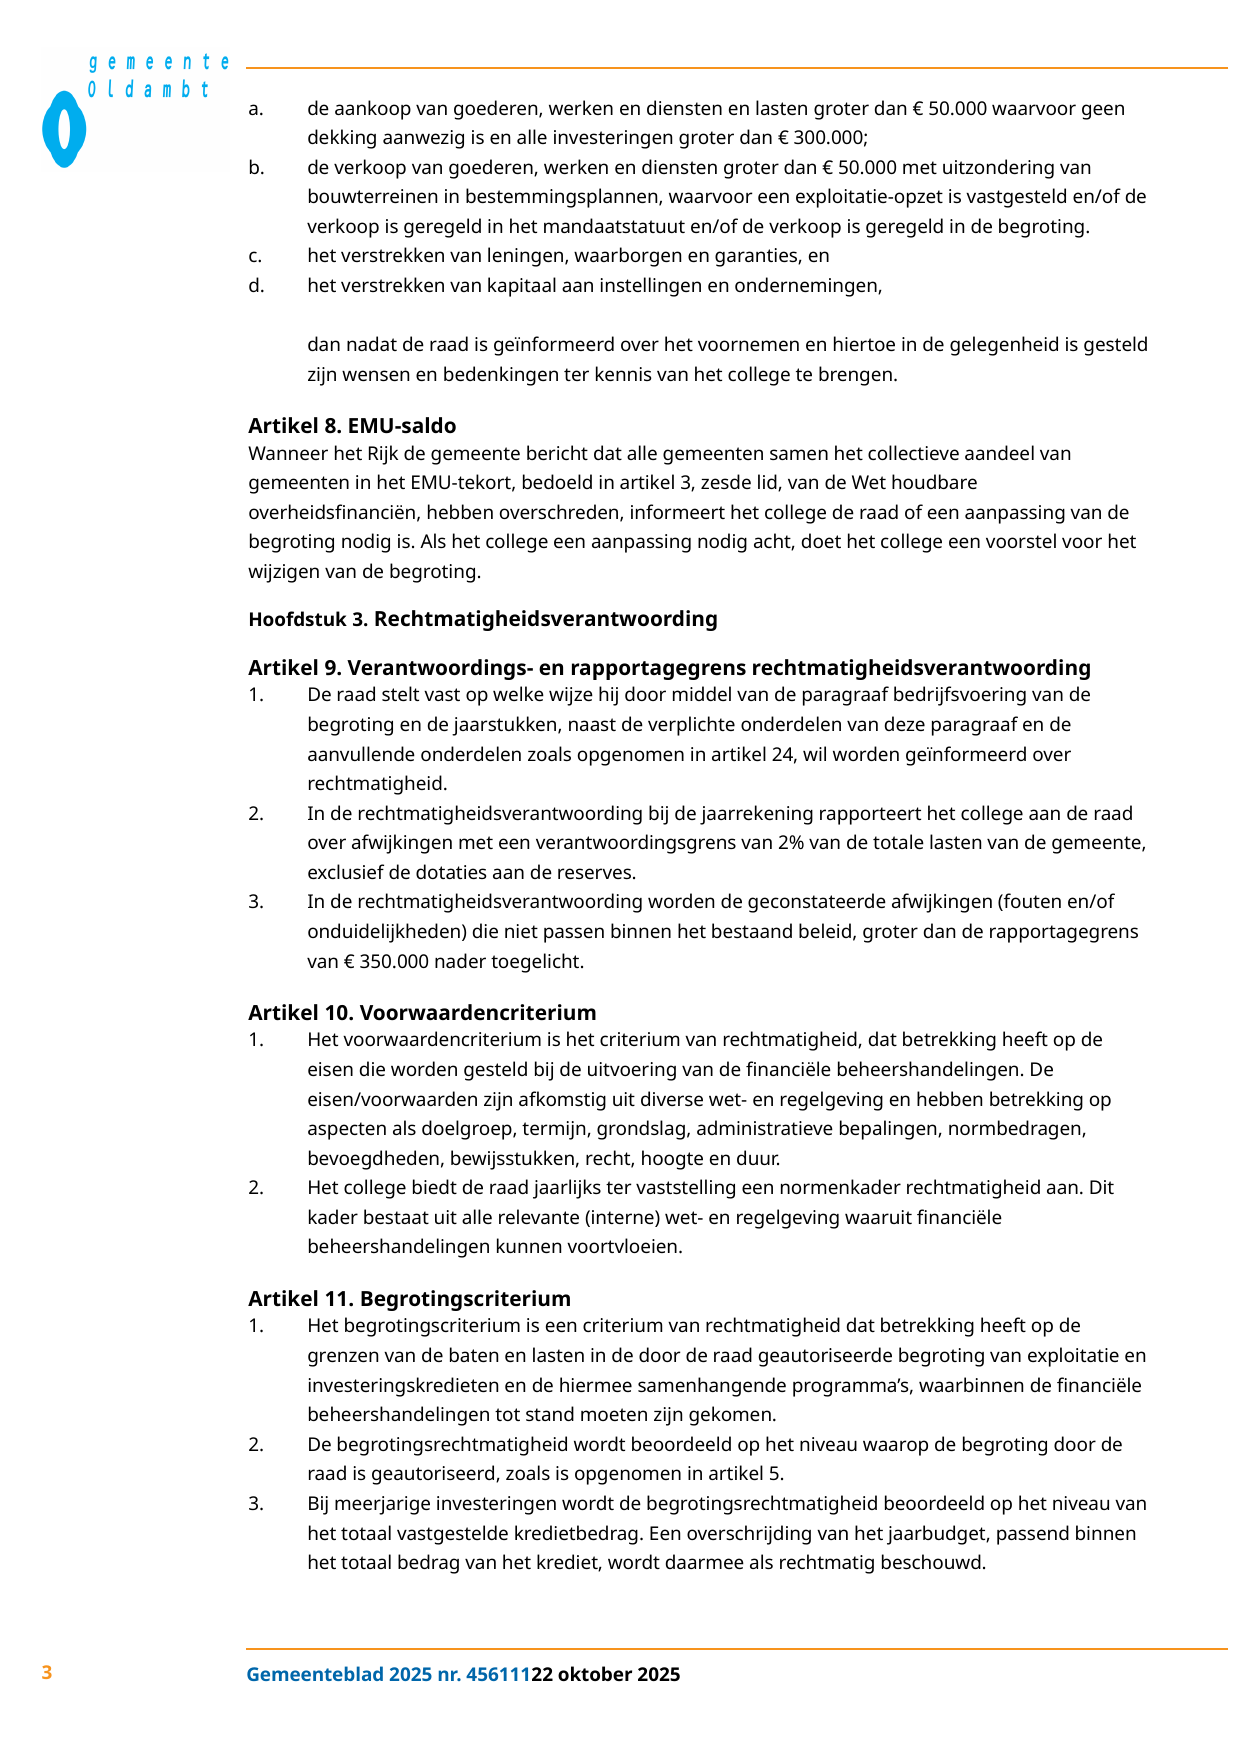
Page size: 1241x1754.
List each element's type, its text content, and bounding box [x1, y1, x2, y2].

list In de rechtmatigheidsverantwoording bij de jaarrekening rapporteert het college aan de raad over afwijkingen met een verantwoordingsgrens van 2% van de totale lasten van de gemeente, exclusief de dotaties aan de reserves. [248, 800, 1152, 885]
text Wanneer het Rijk de gemeente bericht dat alle gemeenten samen het collectieve aandeel van gemeenten in het EMU-tekort, bedoeld in artikel 3, zesde lid, van de Wet houdbare overheidsfinanciën, hebben overschreden, informeert het college de raad of een aanpassing van de begroting nodig is. Als het college een aanpassing nodig acht, doet het college een voorstel voor het wijzigen van de begroting. [248, 440, 1152, 584]
list de aankoop van goederen, werken en diensten en lasten groter dan € 50.000 waarvoor geen dekking aanwezig is en alle investeringen groter dan € 300.000; [248, 95, 1152, 150]
list Het begrotingscriterium is een criterium van rechtmatigheid dat betrekking heeft op de grenzen van de baten en lasten in de door de raad geautoriseerde begroting van exploitatie en investeringskredieten en de hiermee samenhangende programma’s, waarbinnen de financiële beheershandelingen tot stand moeten zijn gekomen. [248, 1313, 1152, 1427]
text Artikel 10. Voorwaardencriterium [248, 998, 1152, 1027]
list dan nadat de raad is geïnformeerd over het voornemen en hiertoe in de gelegenheid is gesteld zijn wensen en bedenkingen ter kennis van het college te brengen. [248, 331, 1152, 387]
list het verstrekken van kapitaal aan instellingen en ondernemingen, [248, 272, 1152, 298]
list Het college biedt de raad jaarlijks ter vaststelling een normenkader rechtmatigheid aan. Dit kader bestaat uit alle relevante (interne) wet- en regelgeving waaruit financiële beheershandelingen kunnen voortvloeien. [248, 1174, 1152, 1259]
text Hoofdstuk 3. Rechtmatigheidsverantwoording [248, 604, 1152, 632]
text Artikel 11. Begrotingscriterium [248, 1284, 1152, 1313]
list Bij meerjarige investeringen wordt de begrotingsrechtmatigheid beoordeeld op het niveau van het totaal vastgestelde kredietbedrag. Een overschrijding van het jaarbudget, passend binnen het totaal bedrag van het krediet, wordt daarmee als rechtmatig beschouwd. [248, 1490, 1152, 1575]
list In de rechtmatigheidsverantwoording worden de geconstateerde afwijkingen (fouten en/of onduidelijkheden) die niet passen binnen het bestaand beleid, groter dan de rapportagegrens van € 350.000 nader toegelicht. [248, 889, 1152, 973]
text Artikel 9. Verantwoordings- en rapportagegrens rechtmatigheidsverantwoording [248, 653, 1152, 682]
list de verkoop van goederen, werken en diensten groter dan € 50.000 met uitzondering van bouwterreinen in bestemmingsplannen, waarvoor een exploitatie-opzet is vastgesteld en/of de verkoop is geregeld in het mandaatstatuut en/of de verkoop is geregeld in de begroting. [248, 154, 1152, 239]
list De begrotingsrechtmatigheid wordt beoordeeld op het niveau waarop de begroting door de raad is geautoriseerd, zoals is opgenomen in artikel 5. [248, 1431, 1152, 1486]
list Het voorwaardencriterium is het criterium van rechtmatigheid, dat betrekking heeft op de eisen die worden gesteld bij de uitvoering van de financiële beheershandelingen. De eisen/voorwaarden zijn afkomstig uit diverse wet- en regelgeving en hebben betrekking op aspecten als doelgroep, termijn, grondslag, administratieve bepalingen, normbedragen, bevoegdheden, bewijsstukken, recht, hoogte en duur. [248, 1027, 1152, 1171]
picture [41, 47, 231, 172]
list De raad stelt vast op welke wijze hij door middel van de paragraaf bedrijfsvoering van de begroting en de jaarstukken, naast de verplichte onderdelen van deze paragraaf en de aanvullende onderdelen zoals opgenomen in artikel 24, wil worden geïnformeerd over rechtmatigheid. [248, 682, 1152, 796]
list het verstrekken van leningen, waarborgen en garanties, en [248, 243, 1152, 268]
text Artikel 8. EMU-saldo [248, 411, 1152, 440]
